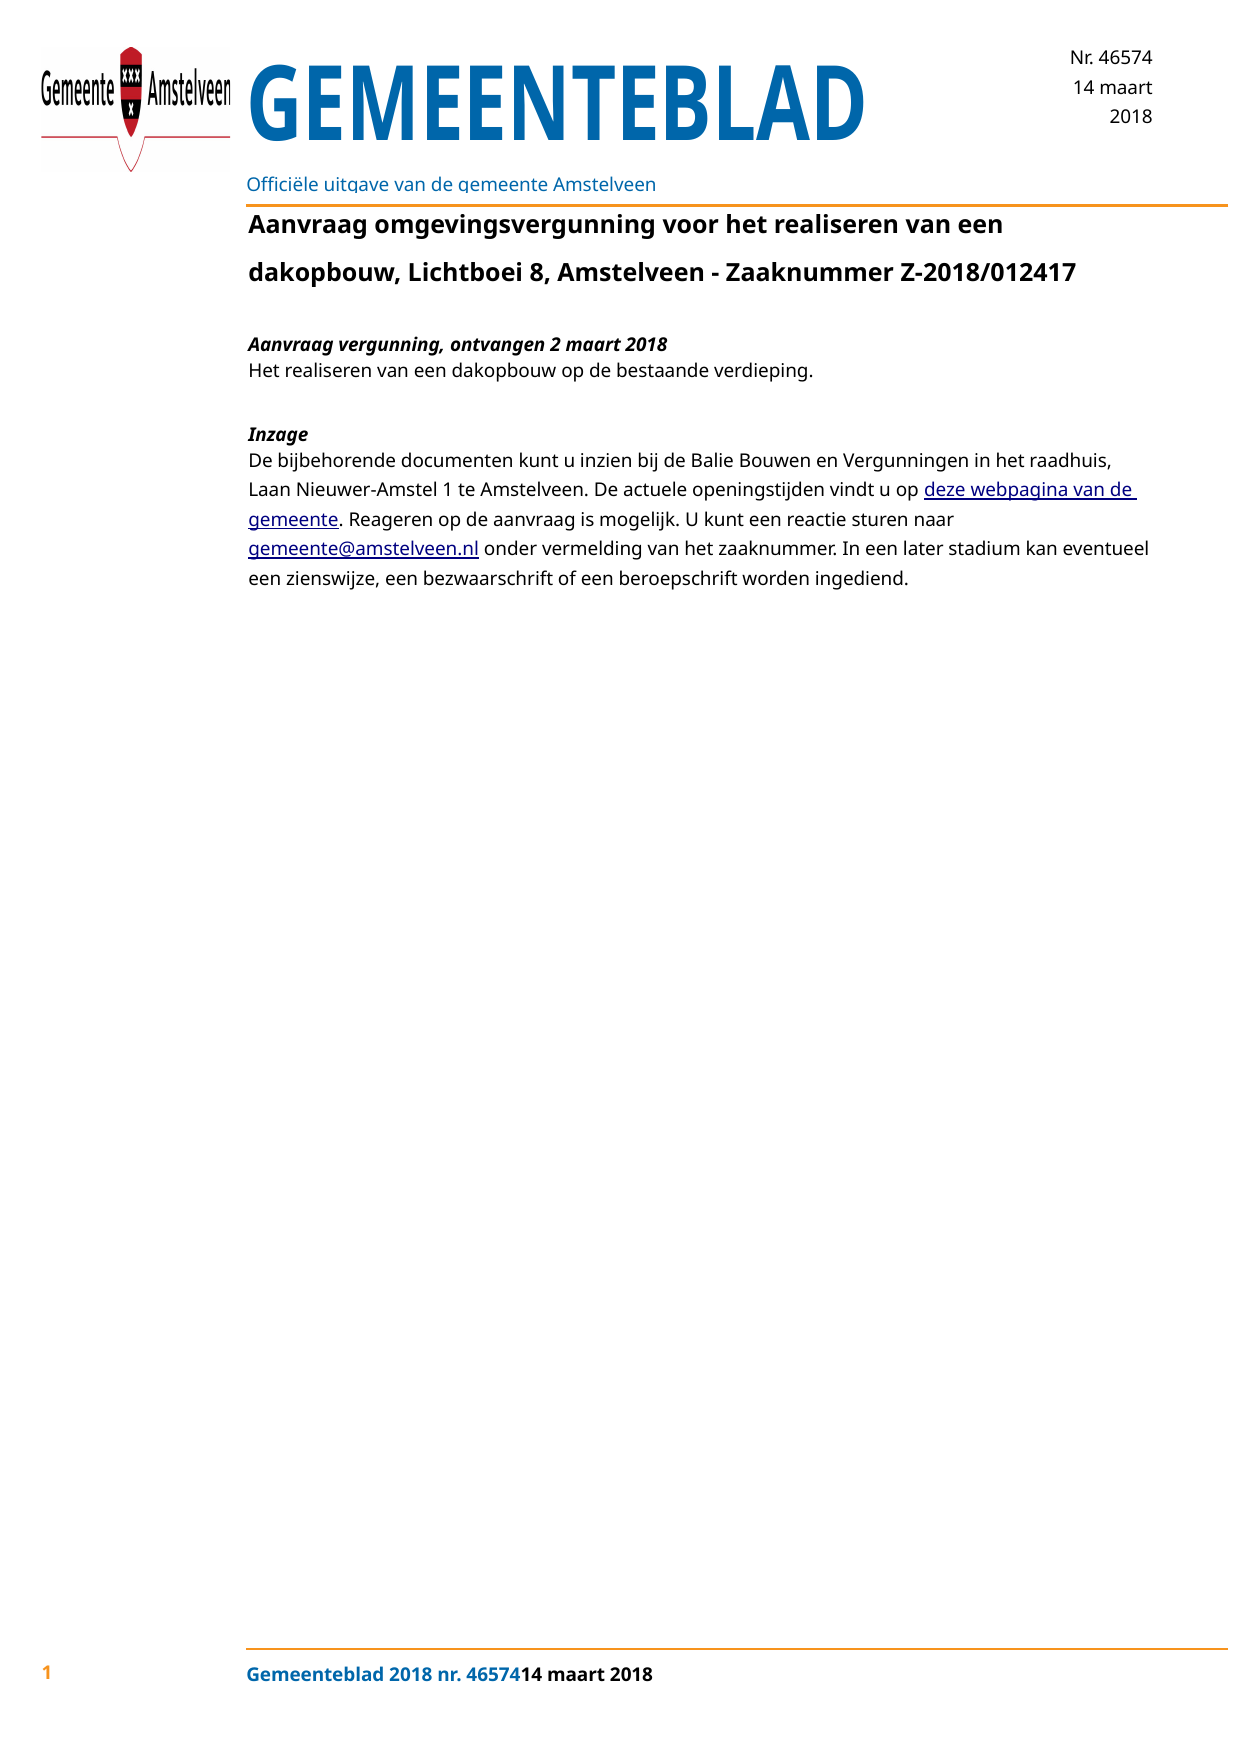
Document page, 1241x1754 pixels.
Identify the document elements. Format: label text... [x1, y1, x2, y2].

text Aanvraag vergunning, ontvangen 2 maart 2018 [248, 331, 1152, 357]
picture [41, 47, 231, 172]
text Inzage [248, 421, 1152, 447]
text Het realiseren van een dakopbouw op de bestaande verdieping. [248, 357, 1152, 383]
text De bijbehorende documenten kunt u inzien bij de Balie Bouwen en Vergunningen in het raadhuis, Laan Nieuwer-Amstel 1 te Amstelveen. De actuele openingstijden vindt u op deze webpagina van de gemeente. Reageren op de aanvraag is mogelijk. U kunt een reactie sturen naar gemeente@amstelveen.nl onder vermelding van het zaaknummer. In een later stadium kan eventueel een zienswijze, een bezwaarschrift of een beroepschrift worden ingediend. [248, 447, 1152, 591]
text Aanvraag omgevingsvergunning voor het realiseren van een dakopbouw, Lichtboei 8, Amstelveen - Zaaknummer Z-2018/012417 [248, 207, 1152, 288]
